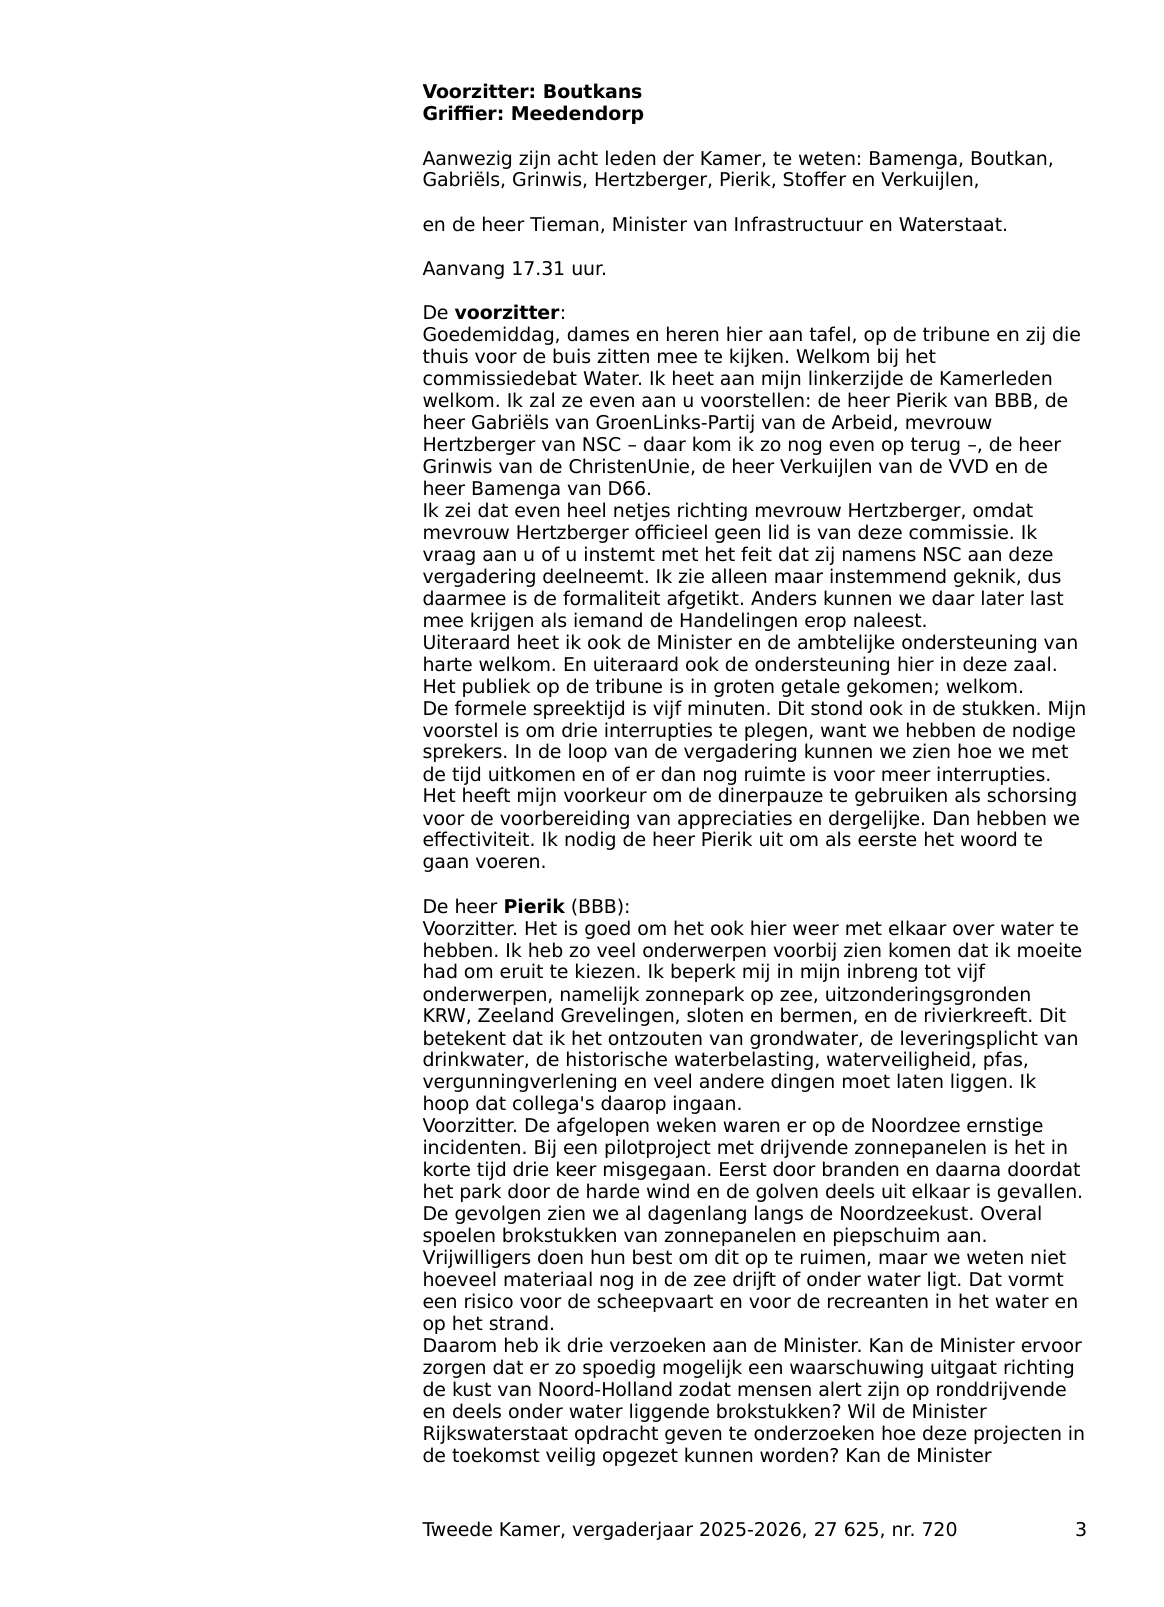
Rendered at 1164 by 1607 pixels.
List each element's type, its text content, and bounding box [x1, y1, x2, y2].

text Griffier: Meedendorp [422, 103, 1087, 125]
text De formele spreektijd is vijf minuten. Dit stond ook in de stukken. Mijn voorstel is om drie interrupties te plegen, want we hebben de nodige sprekers. In de loop van de vergadering kunnen we zien hoe we met de tijd uitkomen en of er dan nog ruimte is voor meer interrupties. Het heeft mijn voorkeur om de dinerpauze te gebruiken als schorsing voor de voorbereiding van appreciaties en dergelijke. Dan hebben we effectiviteit. Ik nodig de heer Pierik uit om als eerste het woord te gaan voeren. [422, 697, 1087, 873]
text Goedemiddag, dames en heren hier aan tafel, op de tribune en zij die thuis voor de buis zitten mee te kijken. Welkom bij het commissiedebat Water. Ik heet aan mijn linkerzijde de Kamerleden welkom. Ik zal ze even aan u voorstellen: de heer Pierik van BBB, de heer Gabriëls van GroenLinks-Partij van de Arbeid, mevrouw Hertzberger van NSC – daar kom ik zo nog even op terug –, de heer Grinwis van de ChristenUnie, de heer Verkuijlen van de VVD en de heer Bamenga van D66. [422, 324, 1087, 500]
text Voorzitter: Boutkans [422, 81, 1087, 103]
text De heer Pierik (BBB): [422, 896, 1087, 917]
text De voorzitter: [422, 302, 1087, 324]
text Uiteraard heet ik ook de Minister en de ambtelijke ondersteuning van harte welkom. En uiteraard ook de ondersteuning hier in deze zaal. Het publiek op de tribune is in groten getale gekomen; welkom. [422, 632, 1087, 697]
text Ik zei dat even heel netjes richting mevrouw Hertzberger, omdat mevrouw Hertzberger officieel geen lid is van deze commissie. Ik vraag aan u of u instemt met het feit dat zij namens NSC aan deze vergadering deelneemt. Ik zie alleen maar instemmend geknik, dus daarmee is de formaliteit afgetikt. Anders kunnen we daar later last mee krijgen als iemand de Handelingen erop naleest. [422, 500, 1087, 632]
text Voorzitter. Het is goed om het ook hier weer met elkaar over water te hebben. Ik heb zo veel onderwerpen voorbij zien komen dat ik moeite had om eruit te kiezen. Ik beperk mij in mijn inbreng tot vijf onderwerpen, namelijk zonnepark op zee, uitzonderingsgronden KRW, Zeeland Grevelingen, sloten en bermen, en de rivierkreeft. Dit betekent dat ik het ontzouten van grondwater, de leveringsplicht van drinkwater, de historische waterbelasting, waterveiligheid, pfas, vergunningverlening en veel andere dingen moet laten liggen. Ik hoop dat collega's daarop ingaan. [422, 917, 1087, 1115]
text Voorzitter. De afgelopen weken waren er op de Noordzee ernstige incidenten. Bij een pilotproject met drijvende zonnepanelen is het in korte tijd drie keer misgegaan. Eerst door branden en daarna doordat het park door de harde wind en de golven deels uit elkaar is gevallen. De gevolgen zien we al dagenlang langs de Noordzeekust. Overal spoelen brokstukken van zonnepanelen en piepschuim aan. Vrijwilligers doen hun best om dit op te ruimen, maar we weten niet hoeveel materiaal nog in de zee drijft of onder water ligt. Dat vormt een risico voor de scheepvaart en voor de recreanten in het water en op het strand. [422, 1115, 1087, 1335]
text Aanwezig zijn acht leden der Kamer, te weten: Bamenga, Boutkan, Gabriëls, Grinwis, Hertzberger, Pierik, Stoffer en Verkuijlen, [422, 147, 1087, 191]
text en de heer Tieman, Minister van Infrastructuur en Waterstaat. [422, 213, 1087, 236]
text Daarom heb ik drie verzoeken aan de Minister. Kan de Minister ervoor zorgen dat er zo spoedig mogelijk een waarschuwing uitgaat richting de kust van Noord-Holland zodat mensen alert zijn op ronddrijvende en deels onder water liggende brokstukken? Wil de Minister Rijkswaterstaat opdracht geven te onderzoeken hoe deze projecten in de toekomst veilig opgezet kunnen worden? Kan de Minister [422, 1335, 1087, 1467]
text Aanvang 17.31 uur. [422, 258, 1087, 280]
